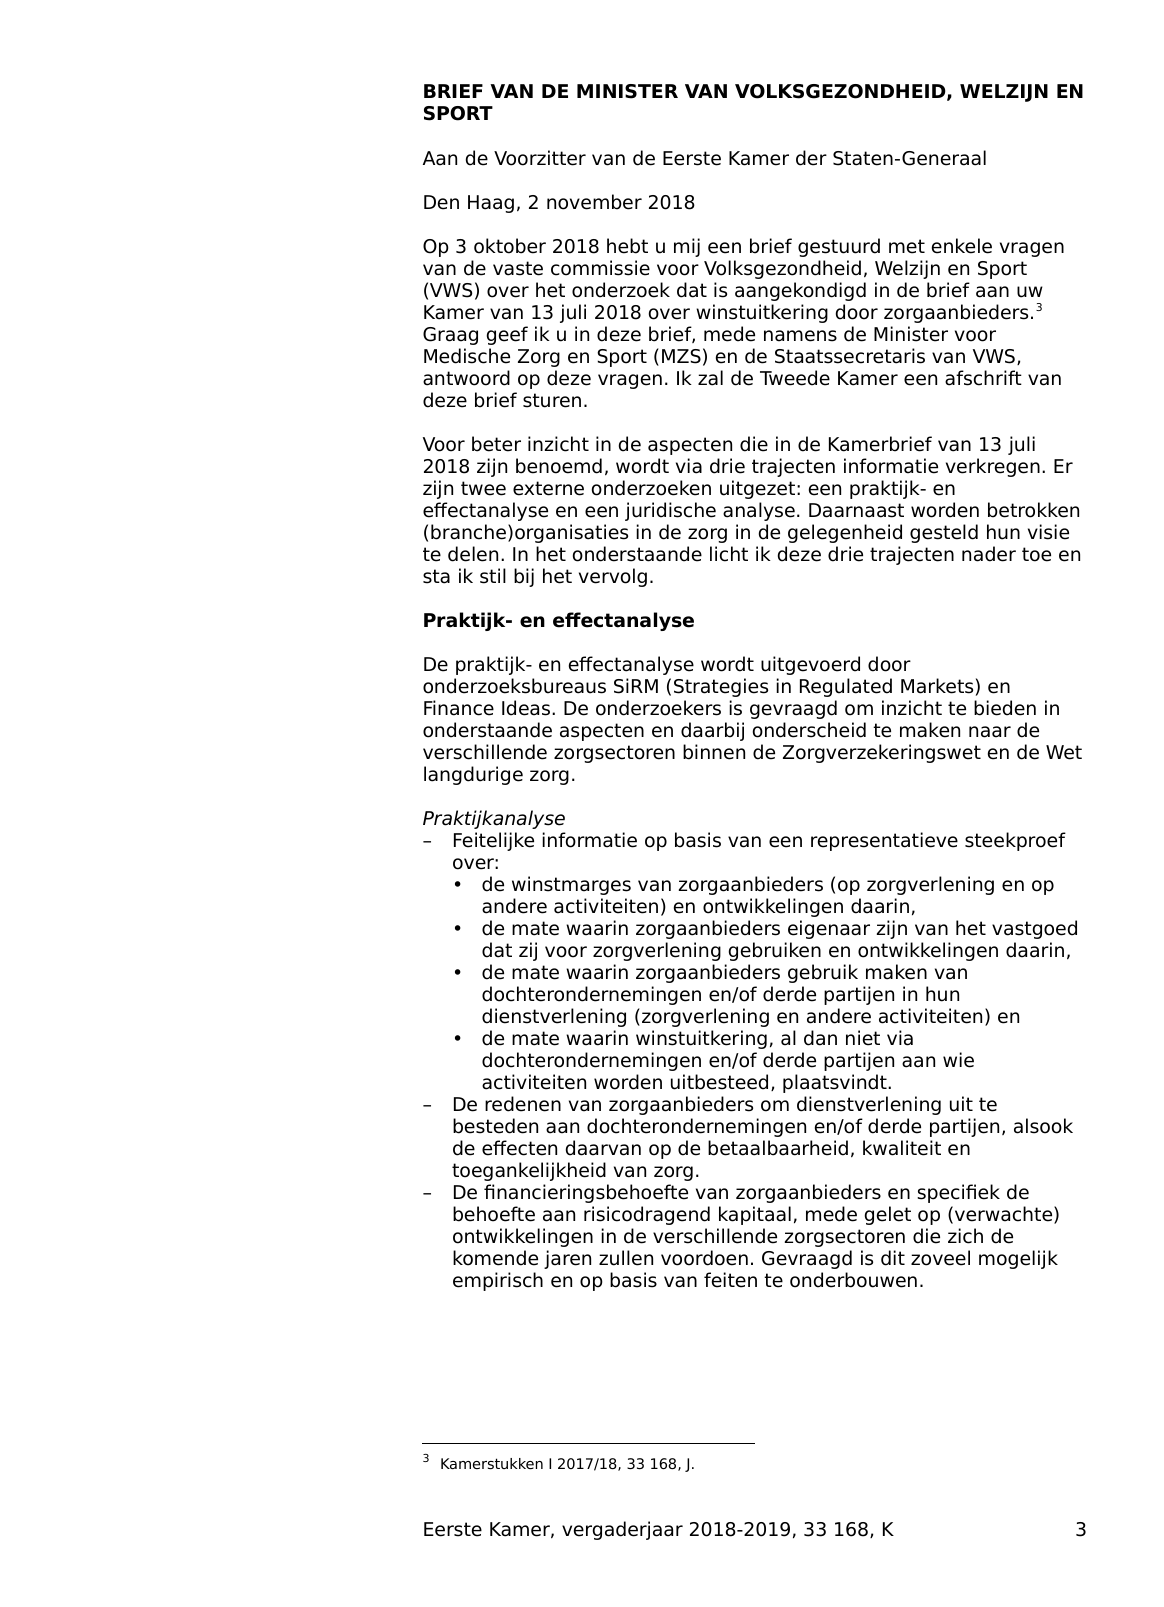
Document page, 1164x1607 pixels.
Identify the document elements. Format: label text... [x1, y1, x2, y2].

text Aan de Voorzitter van de Eerste Kamer der Staten-Generaal [422, 147, 1087, 169]
text • de mate waarin zorgaanbieders gebruik maken van dochterondernemingen en/of derde partijen in hun dienstverlening (zorgverlening en andere activiteiten) en [452, 962, 1087, 1028]
subtitle Praktijkanalyse [422, 808, 1087, 830]
text • de mate waarin winstuitkering, al dan niet via dochterondernemingen en/of derde partijen aan wie activiteiten worden uitbesteed, plaatsvindt. [452, 1028, 1087, 1094]
text De praktijk- en effectanalyse wordt uitgevoerd door onderzoeksbureaus SiRM (Strategies in Regulated Markets) en Finance Ideas. De onderzoekers is gevraagd om inzicht te bieden in onderstaande aspecten en daarbij onderscheid te maken naar de verschillende zorgsectoren binnen de Zorgverzekeringswet en de Wet langdurige zorg. [422, 654, 1087, 786]
text Den Haag, 2 november 2018 [422, 192, 1087, 213]
text – De redenen van zorgaanbieders om dienstverlening uit te besteden aan dochterondernemingen en/of derde partijen, alsook de effecten daarvan op de betaalbaarheid, kwaliteit en toegankelijkheid van zorg. [422, 1094, 1087, 1182]
text Kamerstukken I 2017/18, 33 168, J. [422, 1452, 1087, 1474]
text – Feitelijke informatie op basis van een representatieve steekproef over: [422, 830, 1087, 874]
text Op 3 oktober 2018 hebt u mij een brief gestuurd met enkele vragen van de vaste commissie voor Volksgezondheid, Welzijn en Sport (VWS) over het onderzoek dat is aangekondigd in de brief aan uw Kamer van 13 juli 2018 over winstuitkering door zorgaanbieders. Graag geef ik u in deze brief, mede namens de Minister voor Medische Zorg en Sport (MZS) en de Staatssecretaris van VWS, antwoord op deze vragen. Ik zal de Tweede Kamer een afschrift van deze brief sturen. [422, 236, 1087, 412]
text – De financieringsbehoefte van zorgaanbieders en specifiek de behoefte aan risicodragend kapitaal, mede gelet op (verwachte) ontwikkelingen in de verschillende zorgsectoren die zich de komende jaren zullen voordoen. Gevraagd is dit zoveel mogelijk empirisch en op basis van feiten te onderbouwen. [422, 1182, 1087, 1292]
text Voor beter inzicht in de aspecten die in de Kamerbrief van 13 juli 2018 zijn benoemd, wordt via drie trajecten informatie verkregen. Er zijn twee externe onderzoeken uitgezet: een praktijk- en effectanalyse en een juridische analyse. Daarnaast worden betrokken (branche)organisaties in de zorg in de gelegenheid gesteld hun visie te delen. In het onderstaande licht ik deze drie trajecten nader toe en sta ik stil bij het vervolg. [422, 434, 1087, 588]
text • de mate waarin zorgaanbieders eigenaar zijn van het vastgoed dat zij voor zorgverlening gebruiken en ontwikkelingen daarin, [452, 918, 1087, 962]
subtitle Praktijk- en effectanalyse [422, 610, 1087, 632]
subtitle BRIEF VAN DE MINISTER VAN VOLKSGEZONDHEID, WELZIJN EN SPORT [422, 81, 1087, 125]
text • de winstmarges van zorgaanbieders (op zorgverlening en op andere activiteiten) en ontwikkelingen daarin, [452, 874, 1087, 918]
